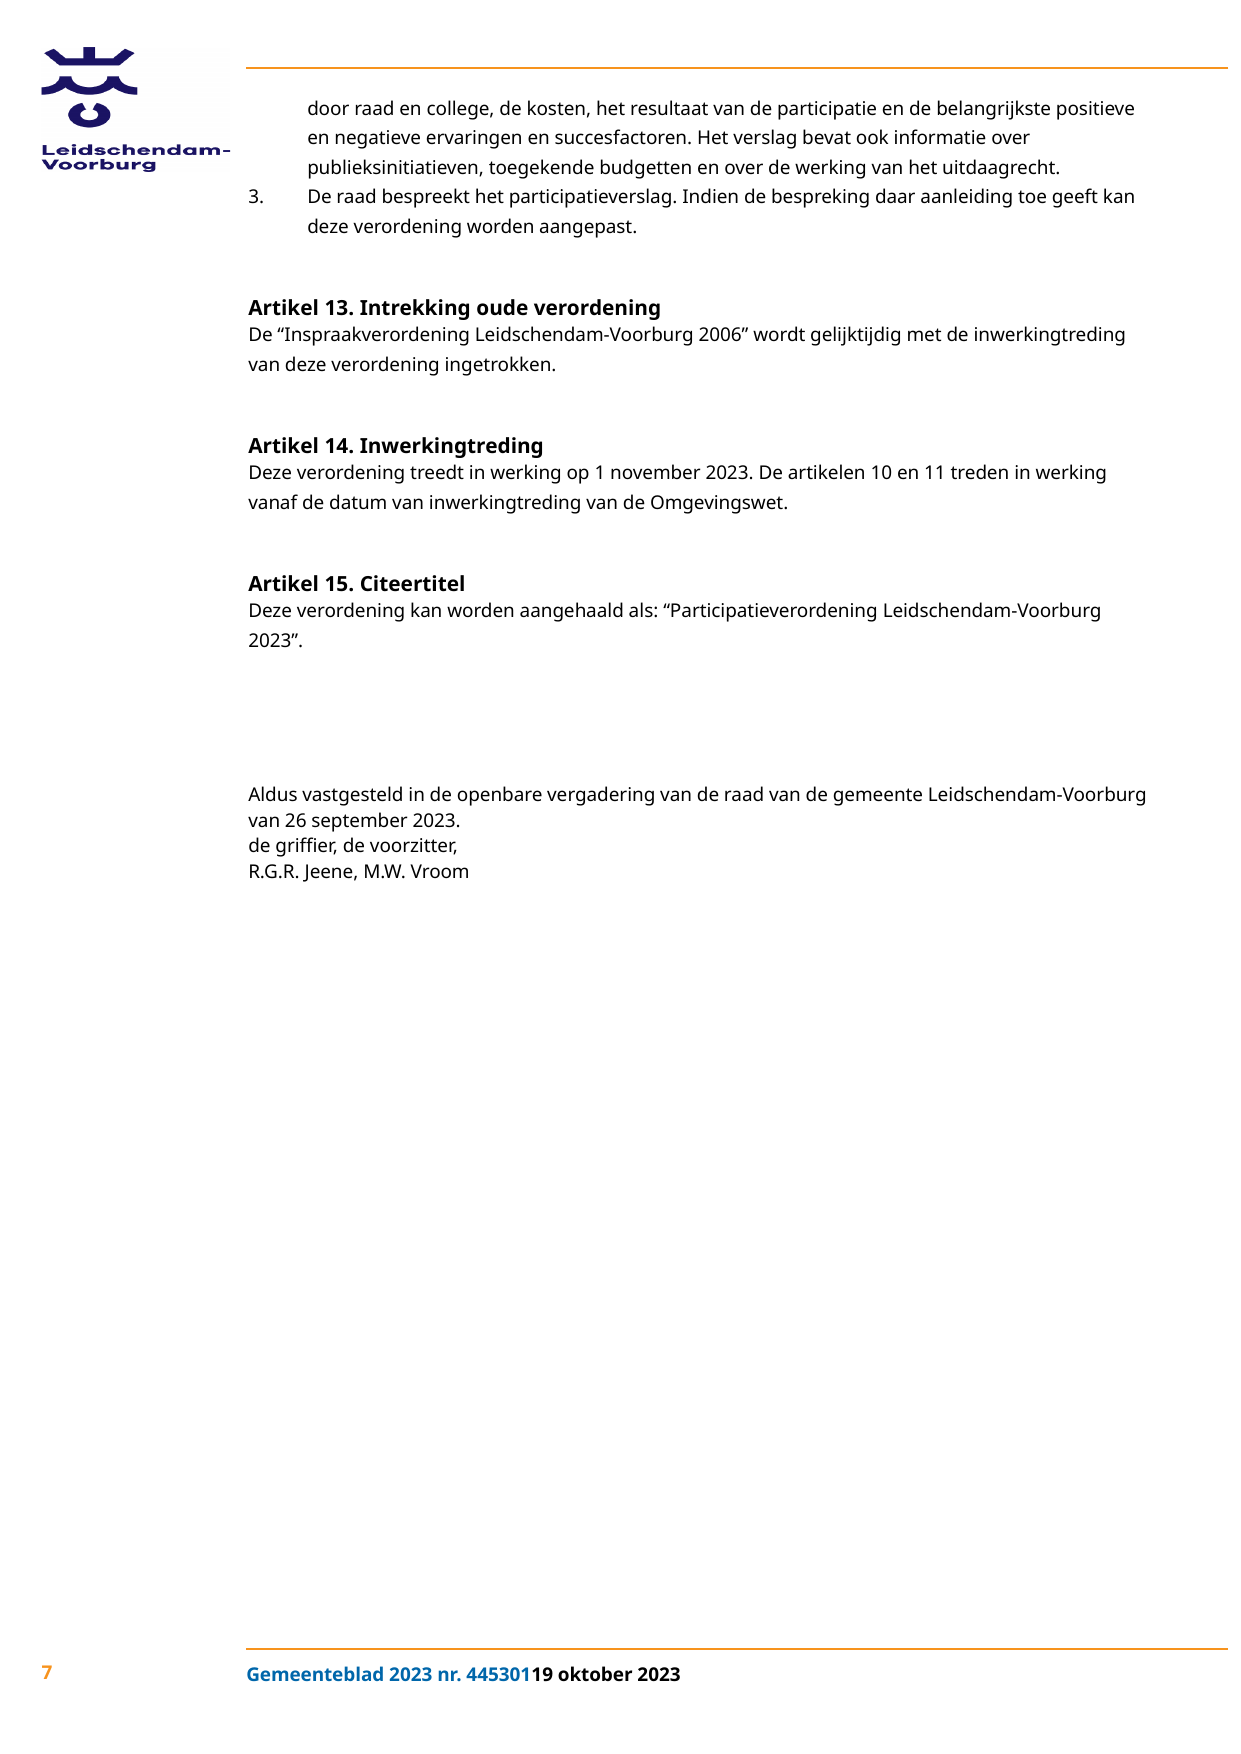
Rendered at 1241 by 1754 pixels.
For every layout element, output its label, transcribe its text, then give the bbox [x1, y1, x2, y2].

text de griffier, de voorzitter, [248, 833, 1152, 858]
list De raad bespreekt het participatieverslag. Indien de bespreking daar aanleiding toe geeft kan deze verordening worden aangepast. [248, 183, 1152, 239]
text Artikel 13. Intrekking oude verordening [248, 293, 1152, 322]
text Deze verordening kan worden aangehaald als: “Participatieverordening Leidschendam-Voorburg 2023”. [248, 598, 1152, 653]
text Artikel 15. Citeertitel [248, 569, 1152, 598]
text R.G.R. Jeene, M.W. Vroom [248, 858, 1152, 884]
text Artikel 14. Inwerkingtreding [248, 431, 1152, 459]
text Deze verordening treedt in werking op 1 november 2023. De artikelen 10 en 11 treden in werking vanaf de datum van inwerkingtreding van de Omgevingswet. [248, 459, 1152, 515]
list door raad en college, de kosten, het resultaat van de participatie en de belangrijkste positieve en negatieve ervaringen en succesfactoren. Het verslag bevat ook informatie over publieksinitiatieven, toegekende budgetten en over de werking van het uitdaagrecht. [248, 95, 1152, 180]
picture [41, 47, 231, 172]
text Aldus vastgesteld in de openbare vergadering van de raad van de gemeente Leidschendam-Voorburg van 26 september 2023. [248, 781, 1152, 833]
text De “Inspraakverordening Leidschendam-Voorburg 2006” wordt gelijktijdig met de inwerkingtreding van deze verordening ingetrokken. [248, 322, 1152, 377]
